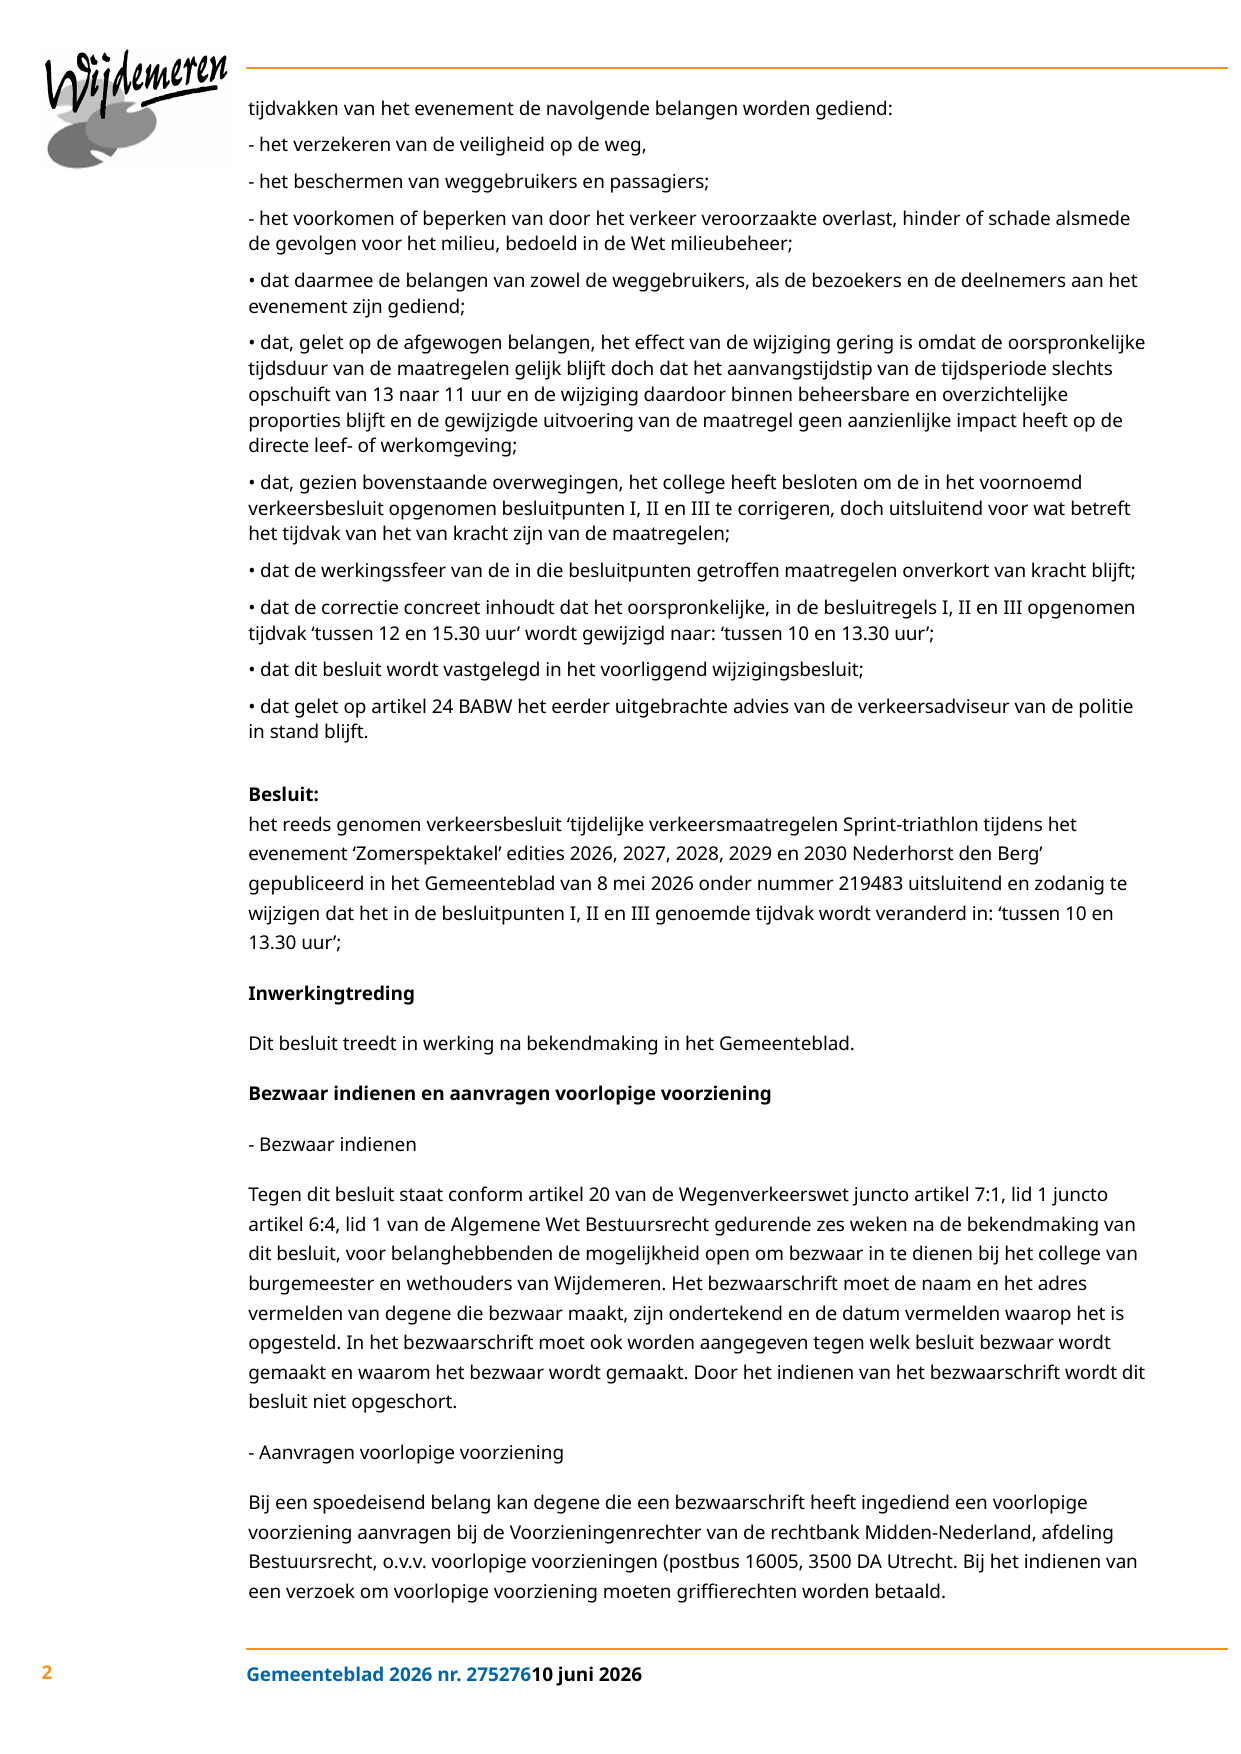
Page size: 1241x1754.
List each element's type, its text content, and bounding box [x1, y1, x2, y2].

text - het verzekeren van de veiligheid op de weg, [248, 131, 1152, 157]
text Dit besluit treedt in werking na bekendmaking in het Gemeenteblad. [248, 1030, 1152, 1056]
text • dat dit besluit wordt vastgelegd in het voorliggend wijzigingsbesluit; [248, 656, 1152, 682]
text - het voorkomen of beperken van door het verkeer veroorzaakte overlast, hinder of schade alsmede de gevolgen voor het milieu, bedoeld in de Wet milieubeheer; [248, 205, 1152, 256]
text Inwerkingtreding [248, 980, 1152, 1006]
text - het beschermen van weggebruikers en passagiers; [248, 168, 1152, 194]
text Tegen dit besluit staat conform artikel 20 van de Wegenverkeerswet juncto artikel 7:1, lid 1 juncto artikel 6:4, lid 1 van de Algemene Wet Bestuursrecht gedurende zes weken na de bekendmaking van dit besluit, voor belanghebbenden de mogelijkheid open om bezwaar in te dienen bij het college van burgemeester en wethouders van Wijdemeren. Het bezwaarschrift moet de naam en het adres vermelden van degene die bezwaar maakt, zijn ondertekend en de datum vermelden waarop het is opgesteld. In het bezwaarschrift moet ook worden aangegeven tegen welk besluit bezwaar wordt gemaakt en waarom het bezwaar wordt gemaakt. Door het indienen van het bezwaarschrift wordt dit besluit niet opgeschort. [248, 1181, 1152, 1414]
text - Bezwaar indienen [248, 1131, 1152, 1157]
picture [41, 47, 231, 172]
text • dat de werkingssfeer van de in die besluitpunten getroffen maatregelen onverkort van kracht blijft; [248, 557, 1152, 583]
text • dat gelet op artikel 24 BABW het eerder uitgebrachte advies van de verkeersadviseur van de politie in stand blijft. [248, 693, 1152, 744]
text Besluit: [248, 781, 1152, 807]
text • dat, gezien bovenstaande overwegingen, het college heeft besloten om de in het voornoemd verkeersbesluit opgenomen besluitpunten I, II en III te corrigeren, doch uitsluitend voor wat betreft het tijdvak van het van kracht zijn van de maatregelen; [248, 469, 1152, 546]
text - Aanvragen voorlopige voorziening [248, 1439, 1152, 1465]
text • dat de correctie concreet inhoudt dat het oorspronkelijke, in de besluitregels I, II en III opgenomen tijdvak ‘tussen 12 en 15.30 uur’ wordt gewijzigd naar: ‘tussen 10 en 13.30 uur’; [248, 594, 1152, 645]
text Bezwaar indienen en aanvragen voorlopige voorziening [248, 1081, 1152, 1106]
text Bij een spoedeisend belang kan degene die een bezwaarschrift heeft ingediend een voorlopige voorziening aanvragen bij de Voorzieningenrechter van de rechtbank Midden-Nederland, afdeling Bestuursrecht, o.v.v. voorlopige voorzieningen (postbus 16005, 3500 DA Utrecht. Bij het indienen van een verzoek om voorlopige voorziening moeten griffierechten worden betaald. [248, 1489, 1152, 1604]
text • dat daarmee de belangen van zowel de weggebruikers, als de bezoekers en de deelnemers aan het evenement zijn gediend; [248, 267, 1152, 319]
text het reeds genomen verkeersbesluit ‘tijdelijke verkeersmaatregelen Sprint-triathlon tijdens het evenement ‘Zomerspektakel’ edities 2026, 2027, 2028, 2029 en 2030 Nederhorst den Berg’ gepubliceerd in het Gemeenteblad van 8 mei 2026 onder nummer 219483 uitsluitend en zodanig te wijzigen dat het in de besluitpunten I, II en III genoemde tijdvak wordt veranderd in: ‘tussen 10 en 13.30 uur’; [248, 811, 1152, 955]
text • dat, gelet op de afgewogen belangen, het effect van de wijziging gering is omdat de oorspronkelijke tijdsduur van de maatregelen gelijk blijft doch dat het aanvangstijdstip van de tijdsperiode slechts opschuift van 13 naar 11 uur en de wijziging daardoor binnen beheersbare en overzichtelijke proporties blijft en de gewijzigde uitvoering van de maatregel geen aanzienlijke impact heeft op de directe leef- of werkomgeving; [248, 329, 1152, 458]
text tijdvakken van het evenement de navolgende belangen worden gediend: [248, 95, 1152, 121]
